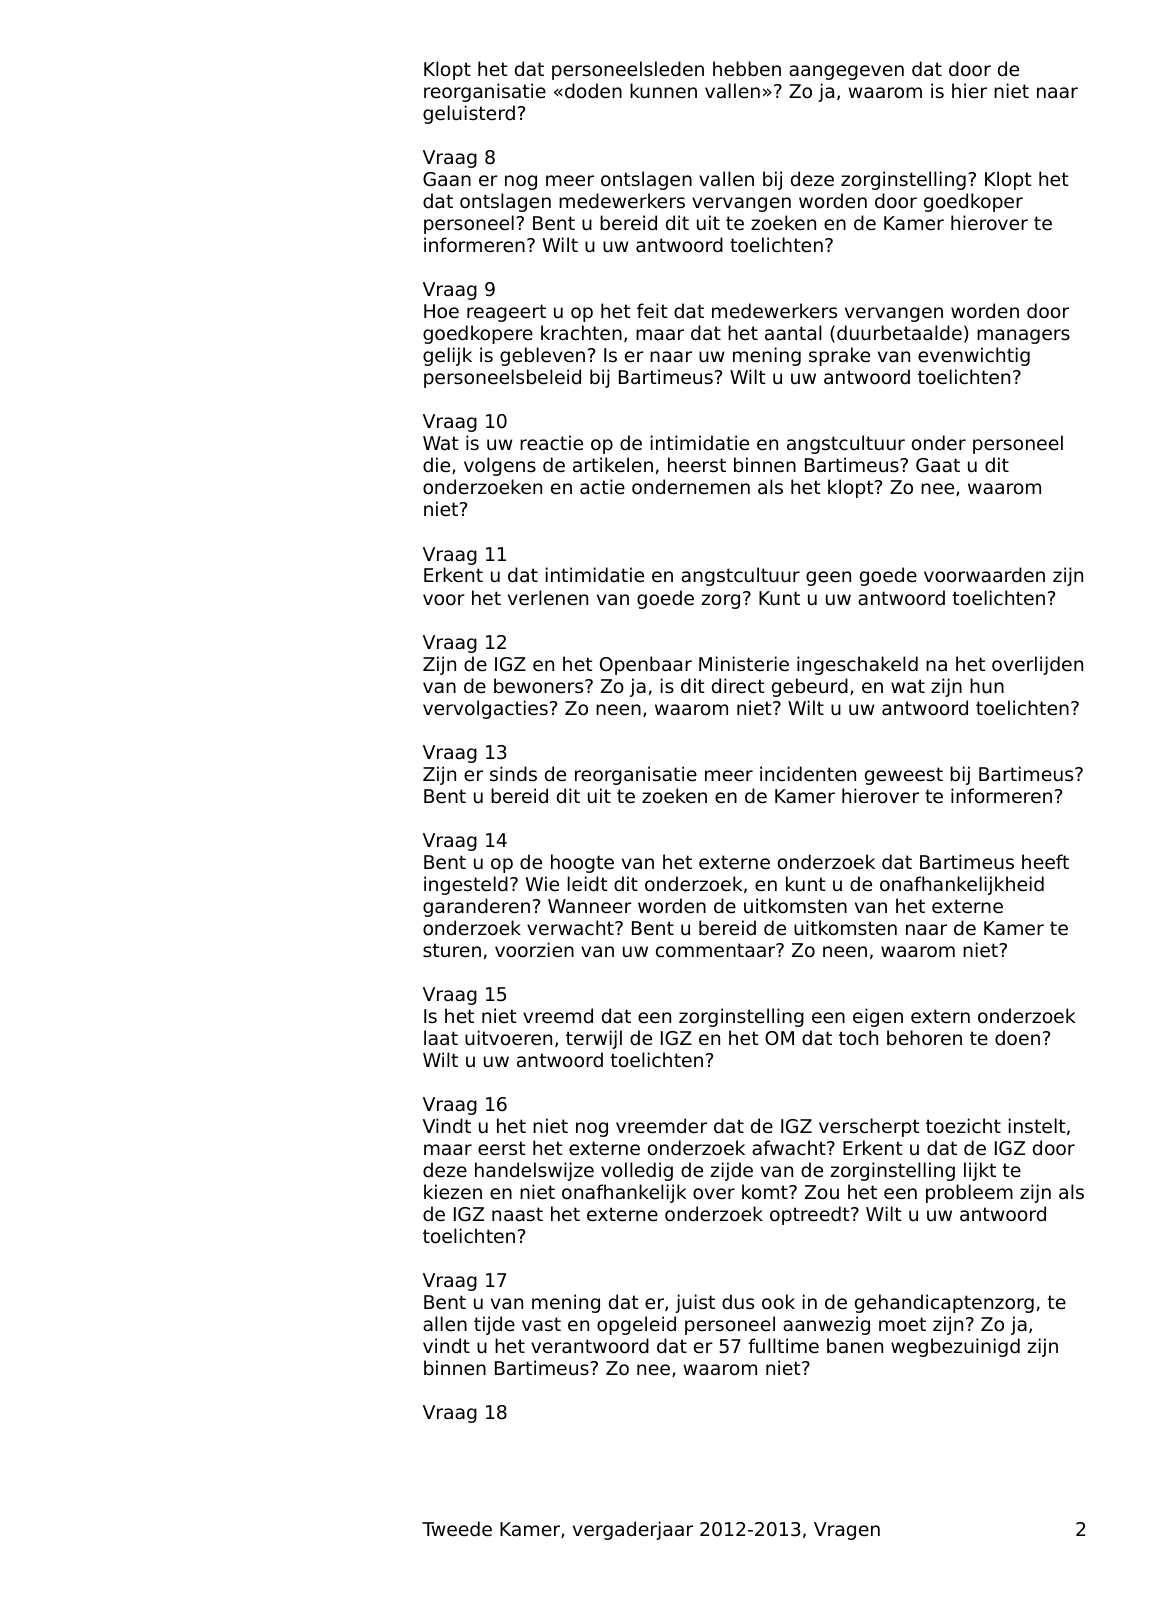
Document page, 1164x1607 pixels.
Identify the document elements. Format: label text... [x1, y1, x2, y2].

text Is het niet vreemd dat een zorginstelling een eigen extern onderzoek laat uitvoeren, terwijl de IGZ en het OM dat toch behoren te doen? Wilt u uw antwoord toelichten? [422, 1006, 1087, 1072]
text Vraag 16 [422, 1094, 1087, 1116]
text Hoe reageert u op het feit dat medewerkers vervangen worden door goedkopere krachten, maar dat het aantal (duurbetaalde) managers gelijk is gebleven? Is er naar uw mening sprake van evenwichtig personeelsbeleid bij Bartimeus? Wilt u uw antwoord toelichten? [422, 301, 1087, 389]
text Vraag 11 [422, 543, 1087, 565]
text Zijn er sinds de reorganisatie meer incidenten geweest bij Bartimeus? Bent u bereid dit uit te zoeken en de Kamer hierover te informeren? [422, 764, 1087, 808]
text Bent u van mening dat er, juist dus ook in de gehandicaptenzorg, te allen tijde vast en opgeleid personeel aanwezig moet zijn? Zo ja, vindt u het verantwoord dat er 57 fulltime banen wegbezuinigd zijn binnen Bartimeus? Zo nee, waarom niet? [422, 1292, 1087, 1380]
text Wat is uw reactie op de intimidatie en angstcultuur onder personeel die, volgens de artikelen, heerst binnen Bartimeus? Gaat u dit onderzoeken en actie ondernemen als het klopt? Zo nee, waarom niet? [422, 433, 1087, 521]
text Vraag 13 [422, 742, 1087, 764]
text Vraag 14 [422, 830, 1087, 852]
text Vraag 9 [422, 279, 1087, 301]
text Vraag 10 [422, 411, 1087, 433]
text Vraag 12 [422, 632, 1087, 653]
text Gaan er nog meer ontslagen vallen bij deze zorginstelling? Klopt het dat ontslagen medewerkers vervangen worden door goedkoper personeel? Bent u bereid dit uit te zoeken en de Kamer hierover te informeren? Wilt u uw antwoord toelichten? [422, 169, 1087, 257]
text Erkent u dat intimidatie en angstcultuur geen goede voorwaarden zijn voor het verlenen van goede zorg? Kunt u uw antwoord toelichten? [422, 565, 1087, 609]
text Vraag 8 [422, 147, 1087, 169]
text Bent u op de hoogte van het externe onderzoek dat Bartimeus heeft ingesteld? Wie leidt dit onderzoek, en kunt u de onafhankelijkheid garanderen? Wanneer worden de uitkomsten van het externe onderzoek verwacht? Bent u bereid de uitkomsten naar de Kamer te sturen, voorzien van uw commentaar? Zo neen, waarom niet? [422, 852, 1087, 962]
text Vraag 18 [422, 1402, 1087, 1424]
text Vraag 15 [422, 984, 1087, 1006]
text Vraag 17 [422, 1270, 1087, 1292]
text Klopt het dat personeelsleden hebben aangegeven dat door de reorganisatie «doden kunnen vallen»? Zo ja, waarom is hier niet naar geluisterd? [422, 59, 1087, 125]
text Zijn de IGZ en het Openbaar Ministerie ingeschakeld na het overlijden van de bewoners? Zo ja, is dit direct gebeurd, en wat zijn hun vervolgacties? Zo neen, waarom niet? Wilt u uw antwoord toelichten? [422, 653, 1087, 719]
text Vindt u het niet nog vreemder dat de IGZ verscherpt toezicht instelt, maar eerst het externe onderzoek afwacht? Erkent u dat de IGZ door deze handelswijze volledig de zijde van de zorginstelling lijkt te kiezen en niet onafhankelijk over komt? Zou het een probleem zijn als de IGZ naast het externe onderzoek optreedt? Wilt u uw antwoord toelichten? [422, 1116, 1087, 1248]
